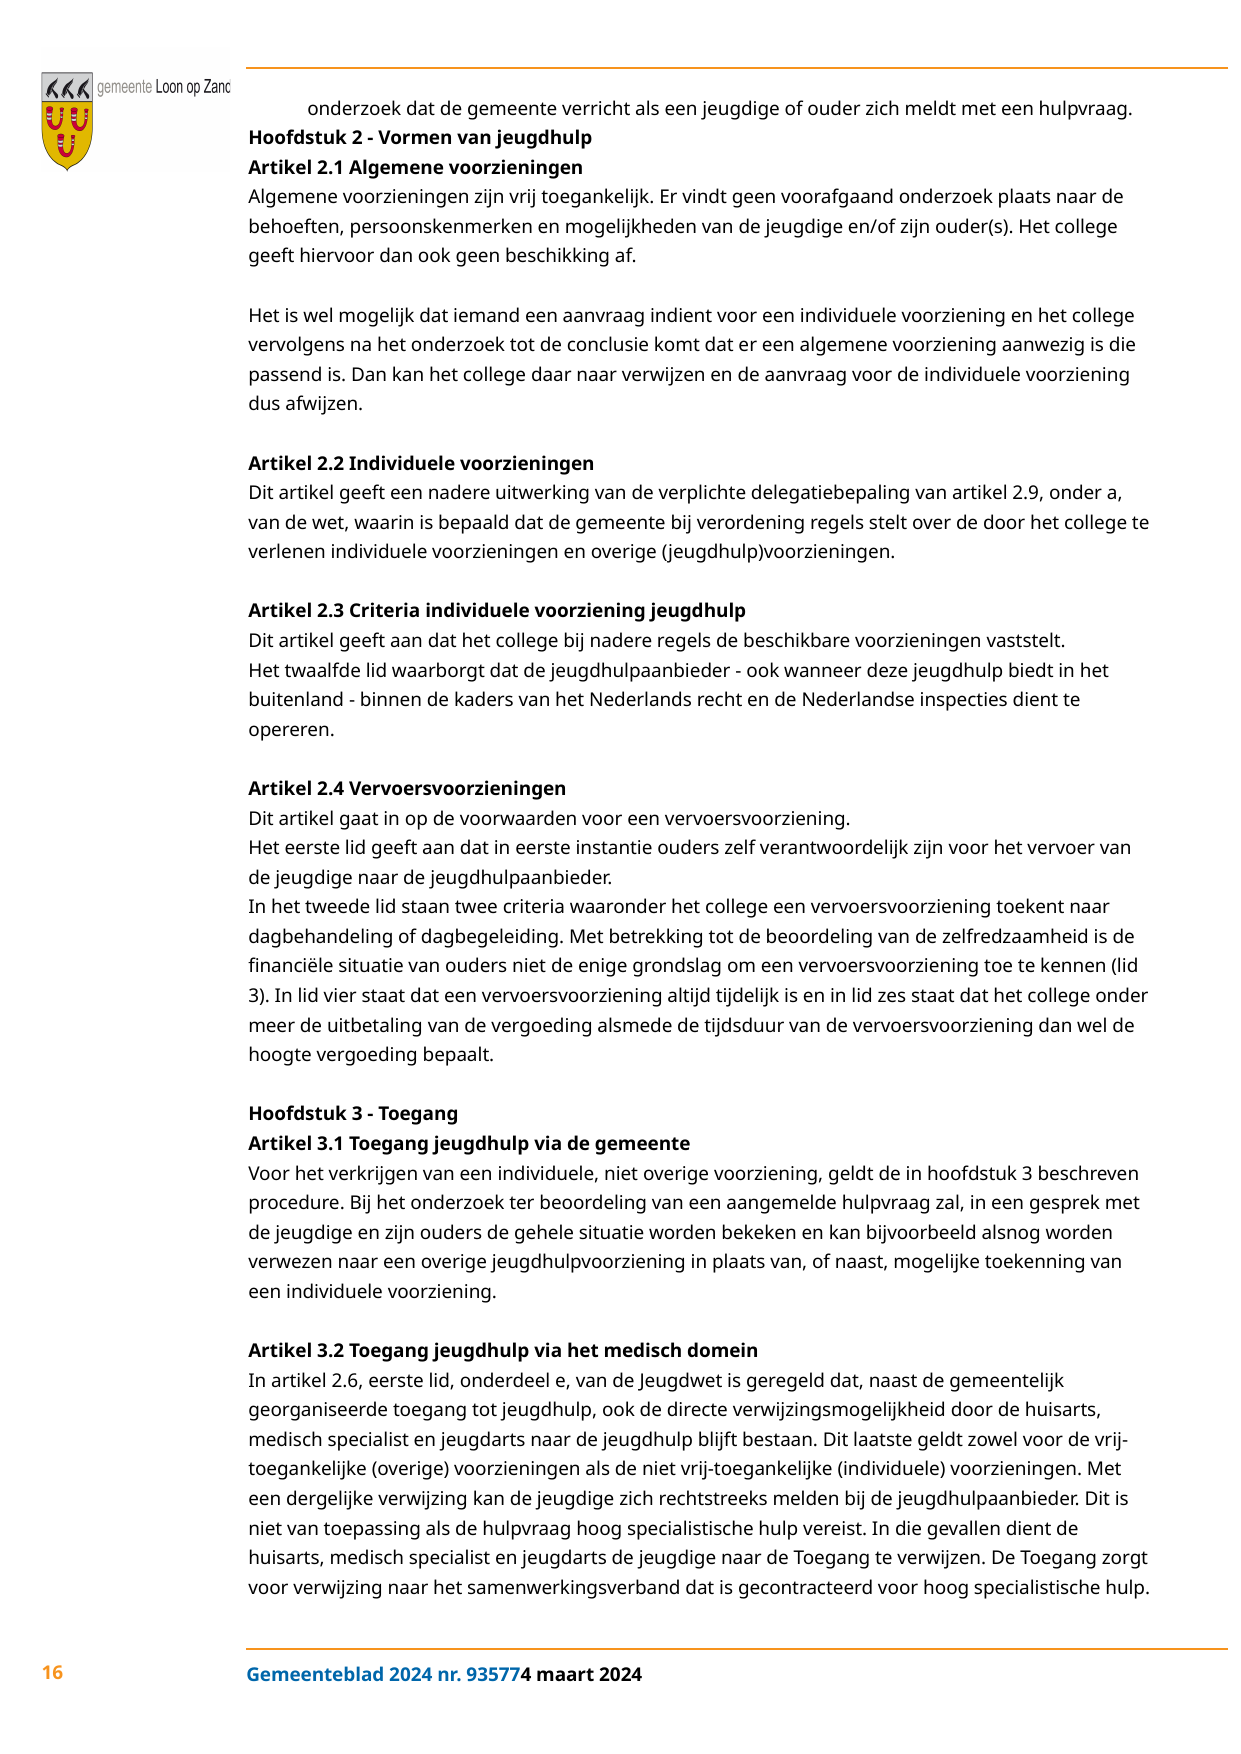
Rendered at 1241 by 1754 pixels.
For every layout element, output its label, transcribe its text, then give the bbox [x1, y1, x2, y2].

text Algemene voorzieningen zijn vrij toegankelijk. Er vindt geen voorafgaand onderzoek plaats naar de behoeften, persoonskenmerken en mogelijkheden van de jeugdige en/of zijn ouder(s). Het college geeft hiervoor dan ook geen beschikking af. [248, 183, 1152, 268]
text Het is wel mogelijk dat iemand een aanvraag indient voor een individuele voorziening en het college vervolgens na het onderzoek tot de conclusie komt dat er een algemene voorziening aanwezig is die passend is. Dan kan het college daar naar verwijzen en de aanvraag voor de individuele voorziening dus afwijzen. [248, 302, 1152, 416]
text Het eerste lid geeft aan dat in eerste instantie ouders zelf verantwoordelijk zijn voor het vervoer van de jeugdige naar de jeugdhulpaanbieder. [248, 834, 1152, 890]
text Dit artikel geeft een nadere uitwerking van de verplichte delegatiebepaling van artikel 2.9, onder a, van de wet, waarin is bepaald dat de gemeente bij verordening regels stelt over de door het college te verlenen individuele voorzieningen en overige (jeugdhulp)voorzieningen. [248, 479, 1152, 564]
text Dit artikel gaat in op de voorwaarden voor een vervoersvoorziening. [248, 805, 1152, 831]
text Artikel 2.4 Vervoersvoorzieningen [248, 775, 1152, 801]
text Artikel 3.1 Toegang jeugdhulp via de gemeente [248, 1130, 1152, 1156]
text Dit artikel geeft aan dat het college bij nadere regels de beschikbare voorzieningen vaststelt. [248, 627, 1152, 653]
text Voor het verkrijgen van een individuele, niet overige voorziening, geldt de in hoofdstuk 3 beschreven procedure. Bij het onderzoek ter beoordeling van een aangemelde hulpvraag zal, in een gesprek met de jeugdige en zijn ouders de gehele situatie worden bekeken en kan bijvoorbeeld alsnog worden verwezen naar een overige jeugdhulpvoorziening in plaats van, of naast, mogelijke toekenning van een individuele voorziening. [248, 1160, 1152, 1304]
text In artikel 2.6, eerste lid, onderdeel e, van de Jeugdwet is geregeld dat, naast de gemeentelijk georganiseerde toegang tot jeugdhulp, ook de directe verwijzingsmogelijkheid door de huisarts, medisch specialist en jeugdarts naar de jeugdhulp blijft bestaan. Dit laatste geldt zowel voor de vrij-toegankelijke (overige) voorzieningen als de niet vrij-toegankelijke (individuele) voorzieningen. Met een dergelijke verwijzing kan de jeugdige zich rechtstreeks melden bij de jeugdhulpaanbieder. Dit is niet van toepassing als de hulpvraag hoog specialistische hulp vereist. In die gevallen dient de huisarts, medisch specialist en jeugdarts de jeugdige naar de Toegang te verwijzen. De Toegang zorgt voor verwijzing naar het samenwerkingsverband dat is gecontracteerd voor hoog specialistische hulp. [248, 1367, 1152, 1600]
list onderzoek dat de gemeente verricht als een jeugdige of ouder zich meldt met een hulpvraag. [248, 95, 1152, 121]
text Artikel 2.1 Algemene voorzieningen [248, 154, 1152, 180]
text Artikel 2.3 Criteria individuele voorziening jeugdhulp [248, 598, 1152, 623]
text Artikel 3.2 Toegang jeugdhulp via het medisch domein [248, 1337, 1152, 1363]
picture [41, 47, 231, 172]
text Hoofdstuk 2 - Vormen van jeugdhulp [248, 124, 1152, 150]
text In het tweede lid staan twee criteria waaronder het college een vervoersvoorziening toekent naar dagbehandeling of dagbegeleiding. Met betrekking tot de beoordeling van de zelfredzaamheid is de financiële situatie van ouders niet de enige grondslag om een vervoersvoorziening toe te kennen (lid 3). In lid vier staat dat een vervoersvoorziening altijd tijdelijk is en in lid zes staat dat het college onder meer de uitbetaling van de vergoeding alsmede de tijdsduur van de vervoersvoorziening dan wel de hoogte vergoeding bepaalt. [248, 893, 1152, 1067]
text Het twaalfde lid waarborgt dat de jeugdhulpaanbieder - ook wanneer deze jeugdhulp biedt in het buitenland - binnen de kaders van het Nederlands recht en de Nederlandse inspecties dient te opereren. [248, 657, 1152, 742]
text Hoofdstuk 3 - Toegang [248, 1101, 1152, 1126]
text Artikel 2.2 Individuele voorzieningen [248, 450, 1152, 476]
